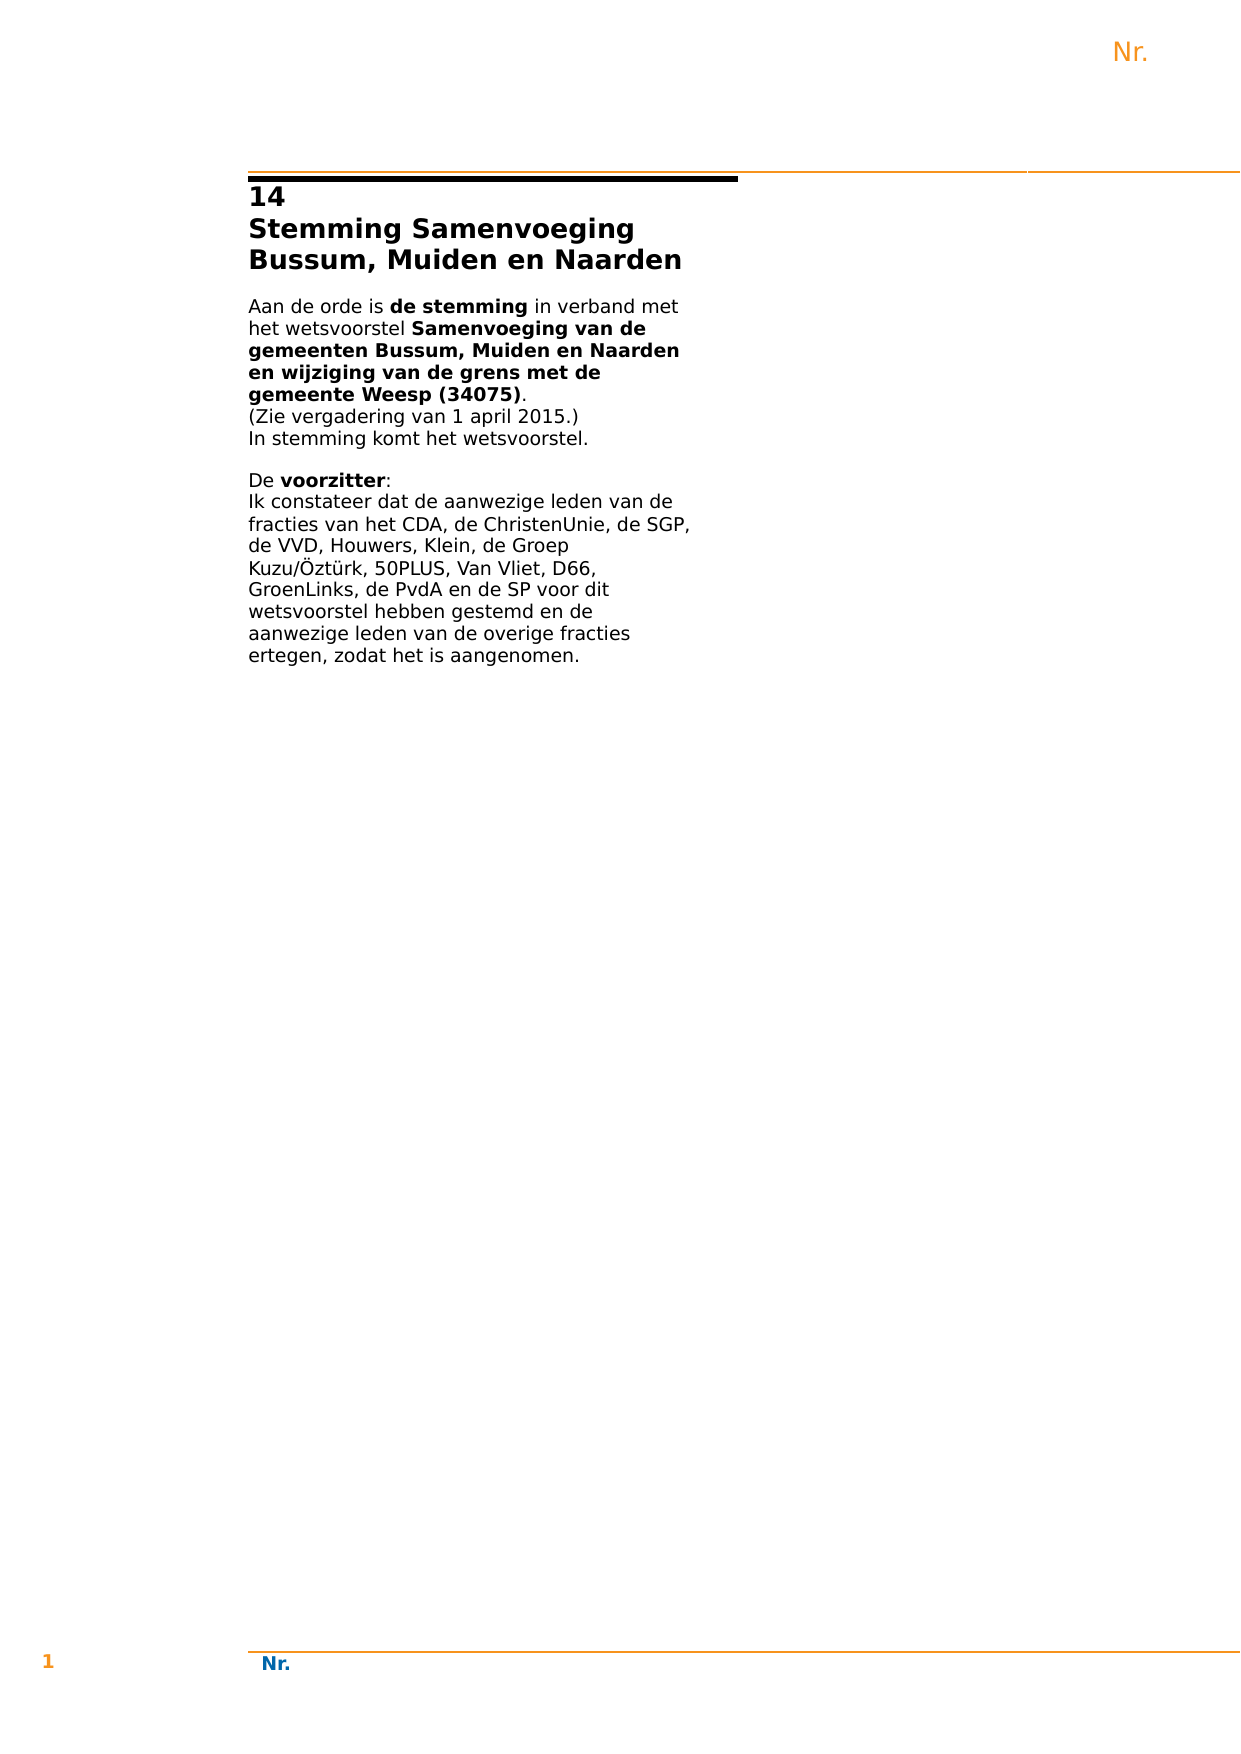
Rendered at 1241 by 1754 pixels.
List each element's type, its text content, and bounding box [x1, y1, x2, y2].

text (Zie vergadering van 1 april 2015.) [248, 406, 691, 427]
text Ik constateer dat de aanwezige leden van de fracties van het CDA, de ChristenUnie, de SGP, de VVD, Houwers, Klein, de Groep Kuzu/Öztürk, 50PLUS, Van Vliet, D66, GroenLinks, de PvdA en de SP voor dit wetsvoorstel hebben gestemd en de aanwezige leden van de overige fracties ertegen, zodat het is aangenomen. [248, 491, 691, 667]
title 14 Stemming Samenvoeging Bussum, Muiden en Naarden [248, 182, 691, 276]
text De voorzitter: [248, 469, 691, 491]
text Aan de orde is de stemming in verband met het wetsvoorstel Samenvoeging van de gemeenten Bussum, Muiden en Naarden en wijziging van de grens met de gemeente Weesp (34075). [248, 296, 691, 406]
text In stemming komt het wetsvoorstel. [248, 427, 691, 449]
